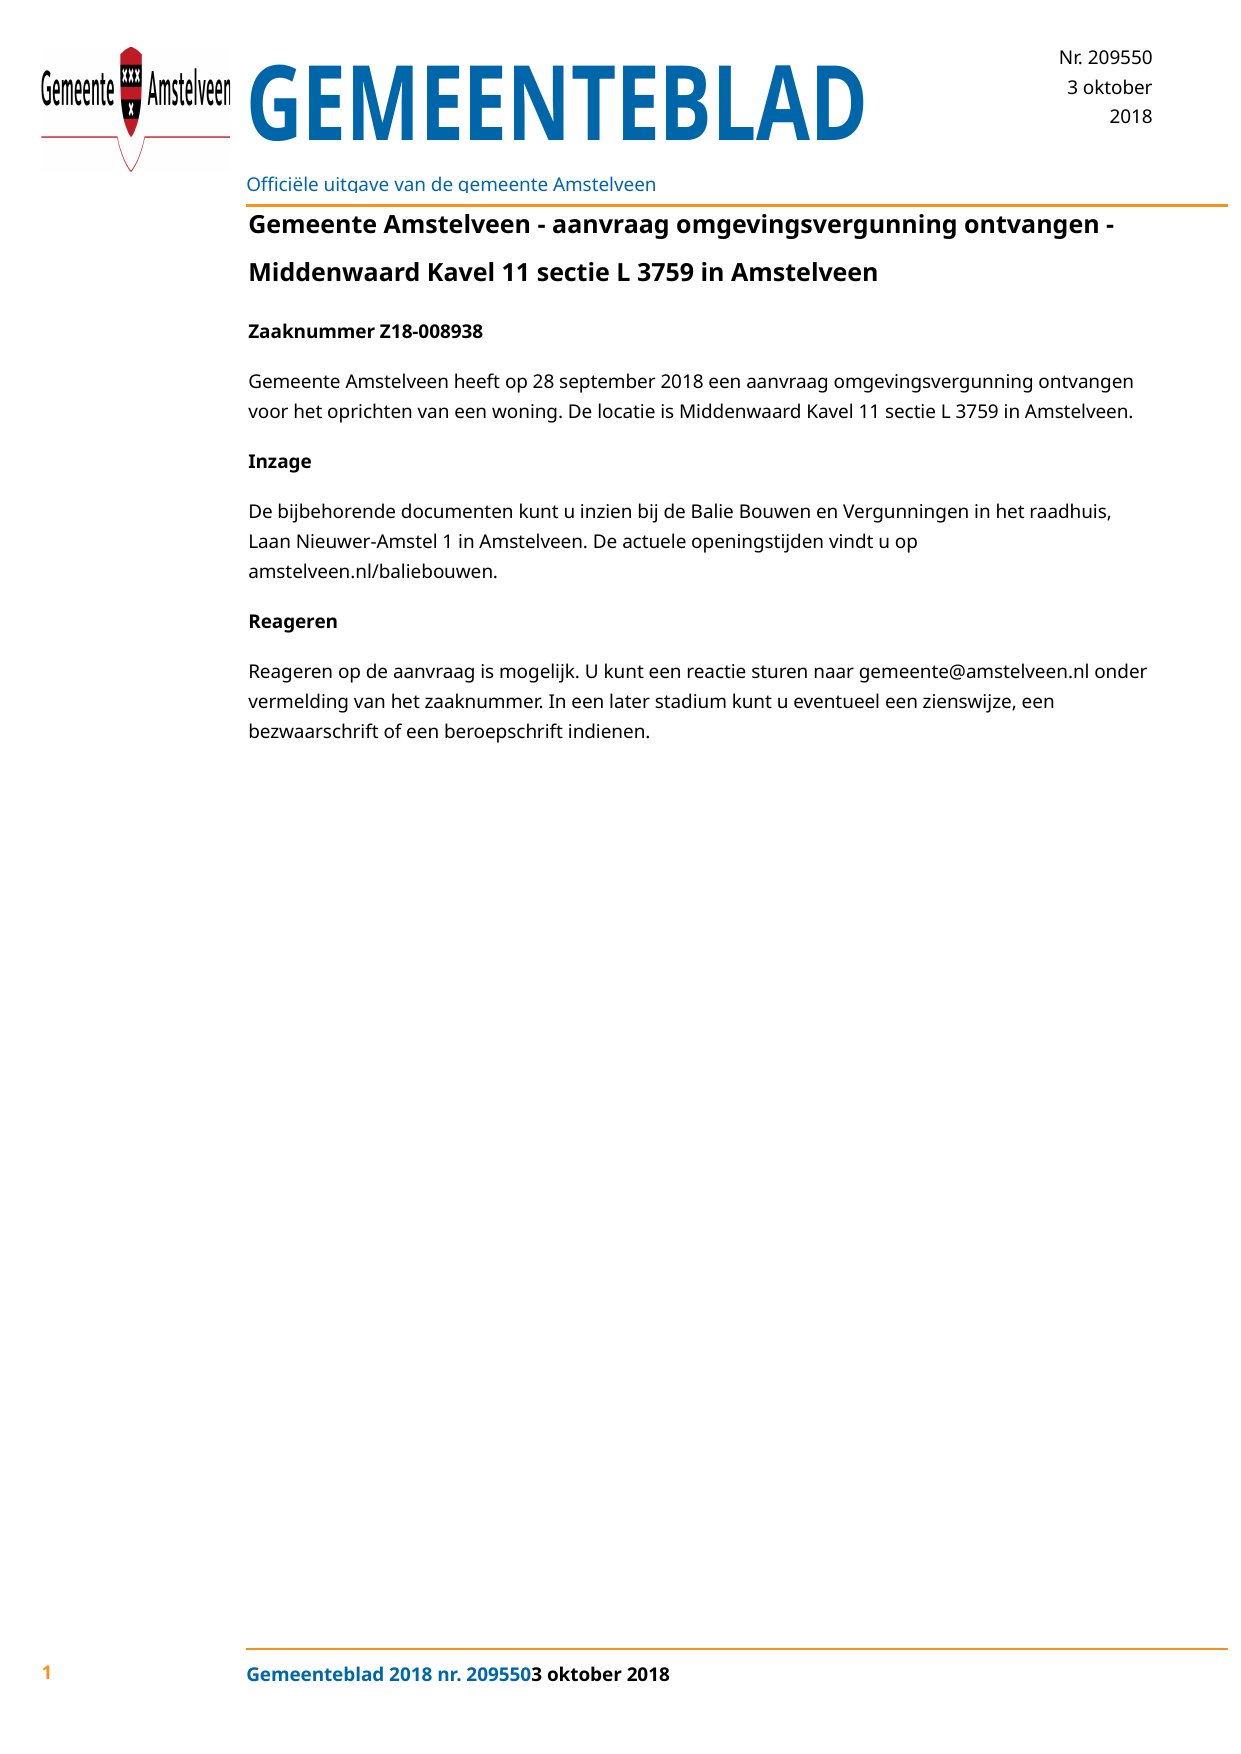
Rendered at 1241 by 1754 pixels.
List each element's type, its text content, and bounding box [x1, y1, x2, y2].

text Reageren op de aanvraag is mogelijk. U kunt een reactie sturen naar gemeente@amstelveen.nl onder vermelding van het zaaknummer. In een later stadium kunt u eventueel een zienswijze, een bezwaarschrift of een beroepschrift indienen. [248, 659, 1152, 744]
text Gemeente Amstelveen - aanvraag omgevingsvergunning ontvangen - Middenwaard Kavel 11 sectie L 3759 in Amstelveen [248, 207, 1152, 288]
text Gemeente Amstelveen heeft op 28 september 2018 een aanvraag omgevingsvergunning ontvangen voor het oprichten van een woning. De locatie is Middenwaard Kavel 11 sectie L 3759 in Amstelveen. [248, 368, 1152, 424]
text Zaaknummer Z18-008938 [248, 318, 1152, 344]
text De bijbehorende documenten kunt u inzien bij de Balie Bouwen en Vergunningen in het raadhuis, Laan Nieuwer-Amstel 1 in Amstelveen. De actuele openingstijden vindt u op amstelveen.nl/baliebouwen. [248, 499, 1152, 584]
text Inzage [248, 448, 1152, 474]
text Reageren [248, 608, 1152, 634]
picture [41, 47, 231, 172]
